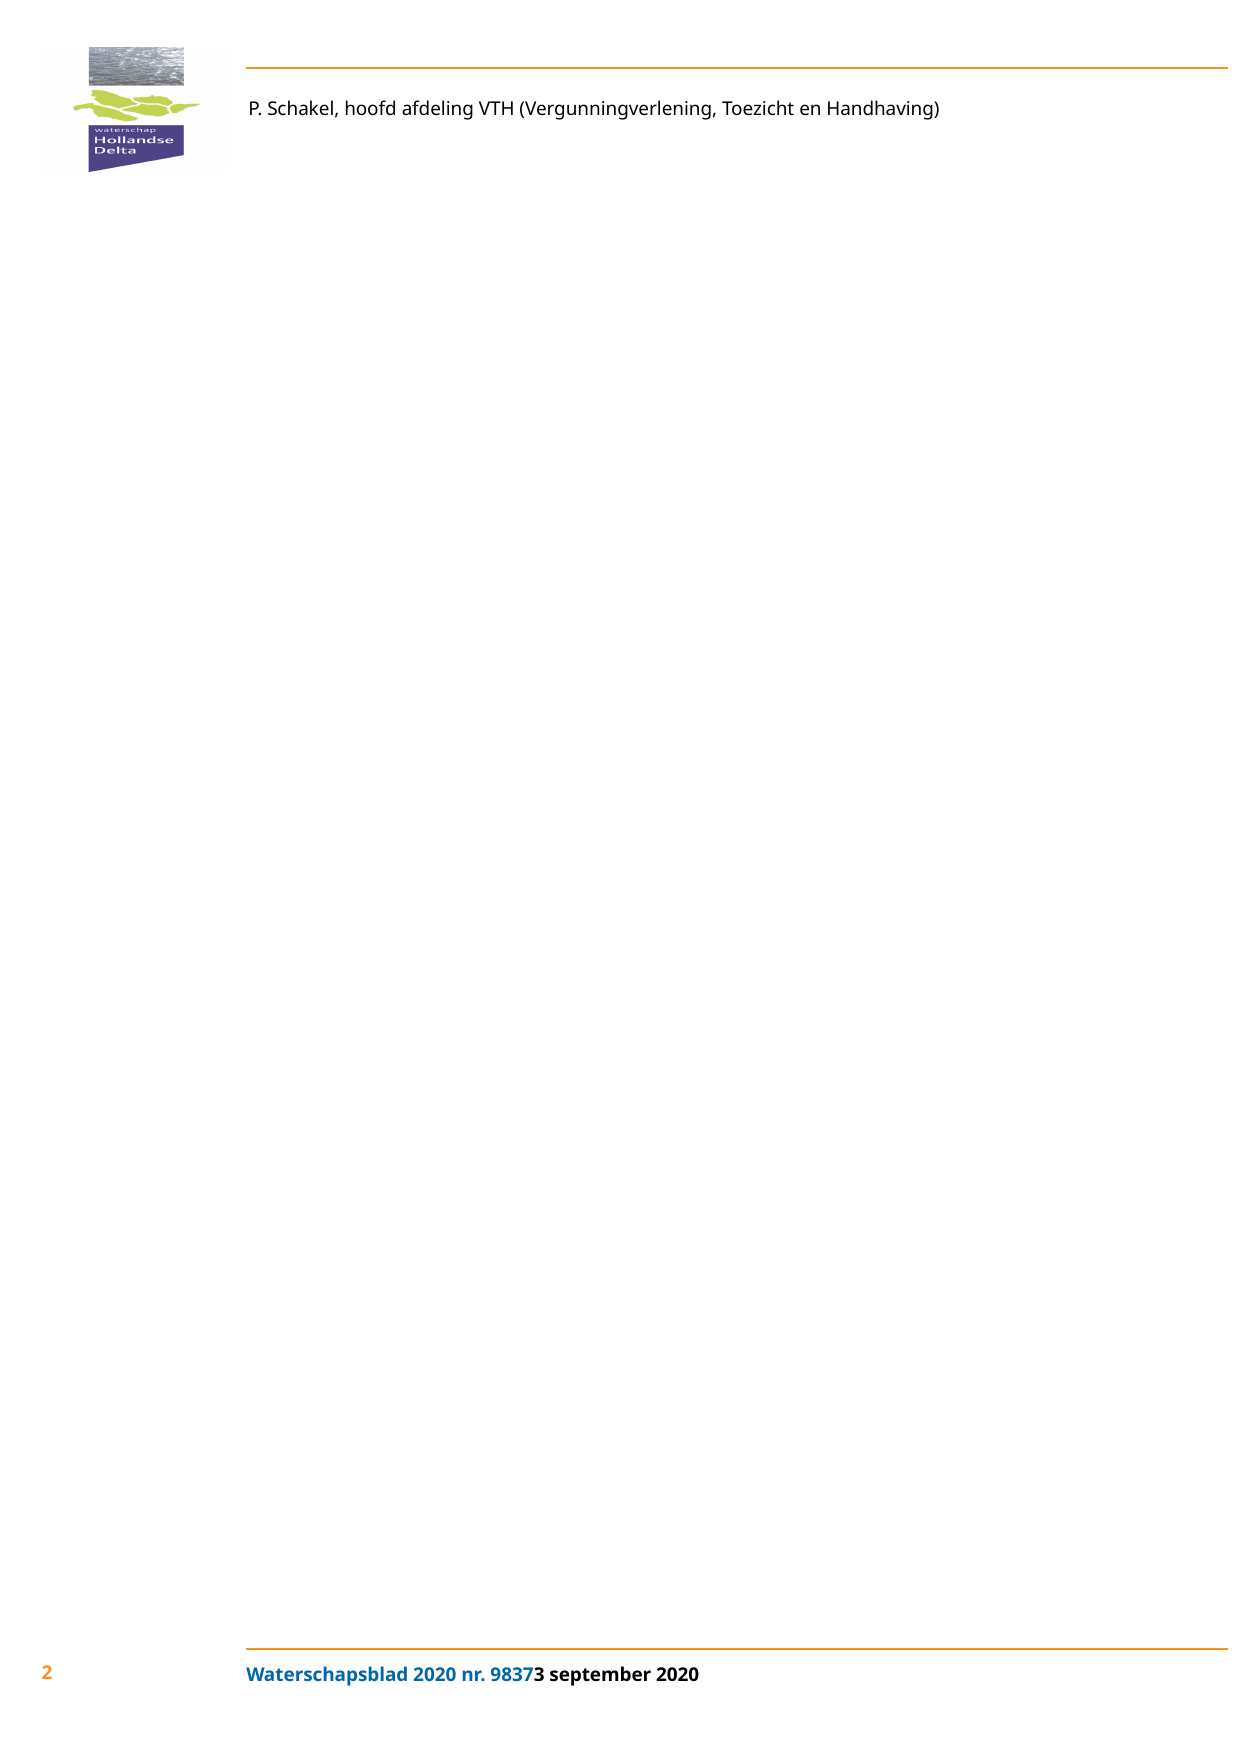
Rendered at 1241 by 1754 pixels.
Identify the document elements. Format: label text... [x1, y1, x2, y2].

text P. Schakel, hoofd afdeling VTH (Vergunningverlening, Toezicht en Handhaving) [248, 95, 1152, 121]
picture [41, 47, 231, 172]
